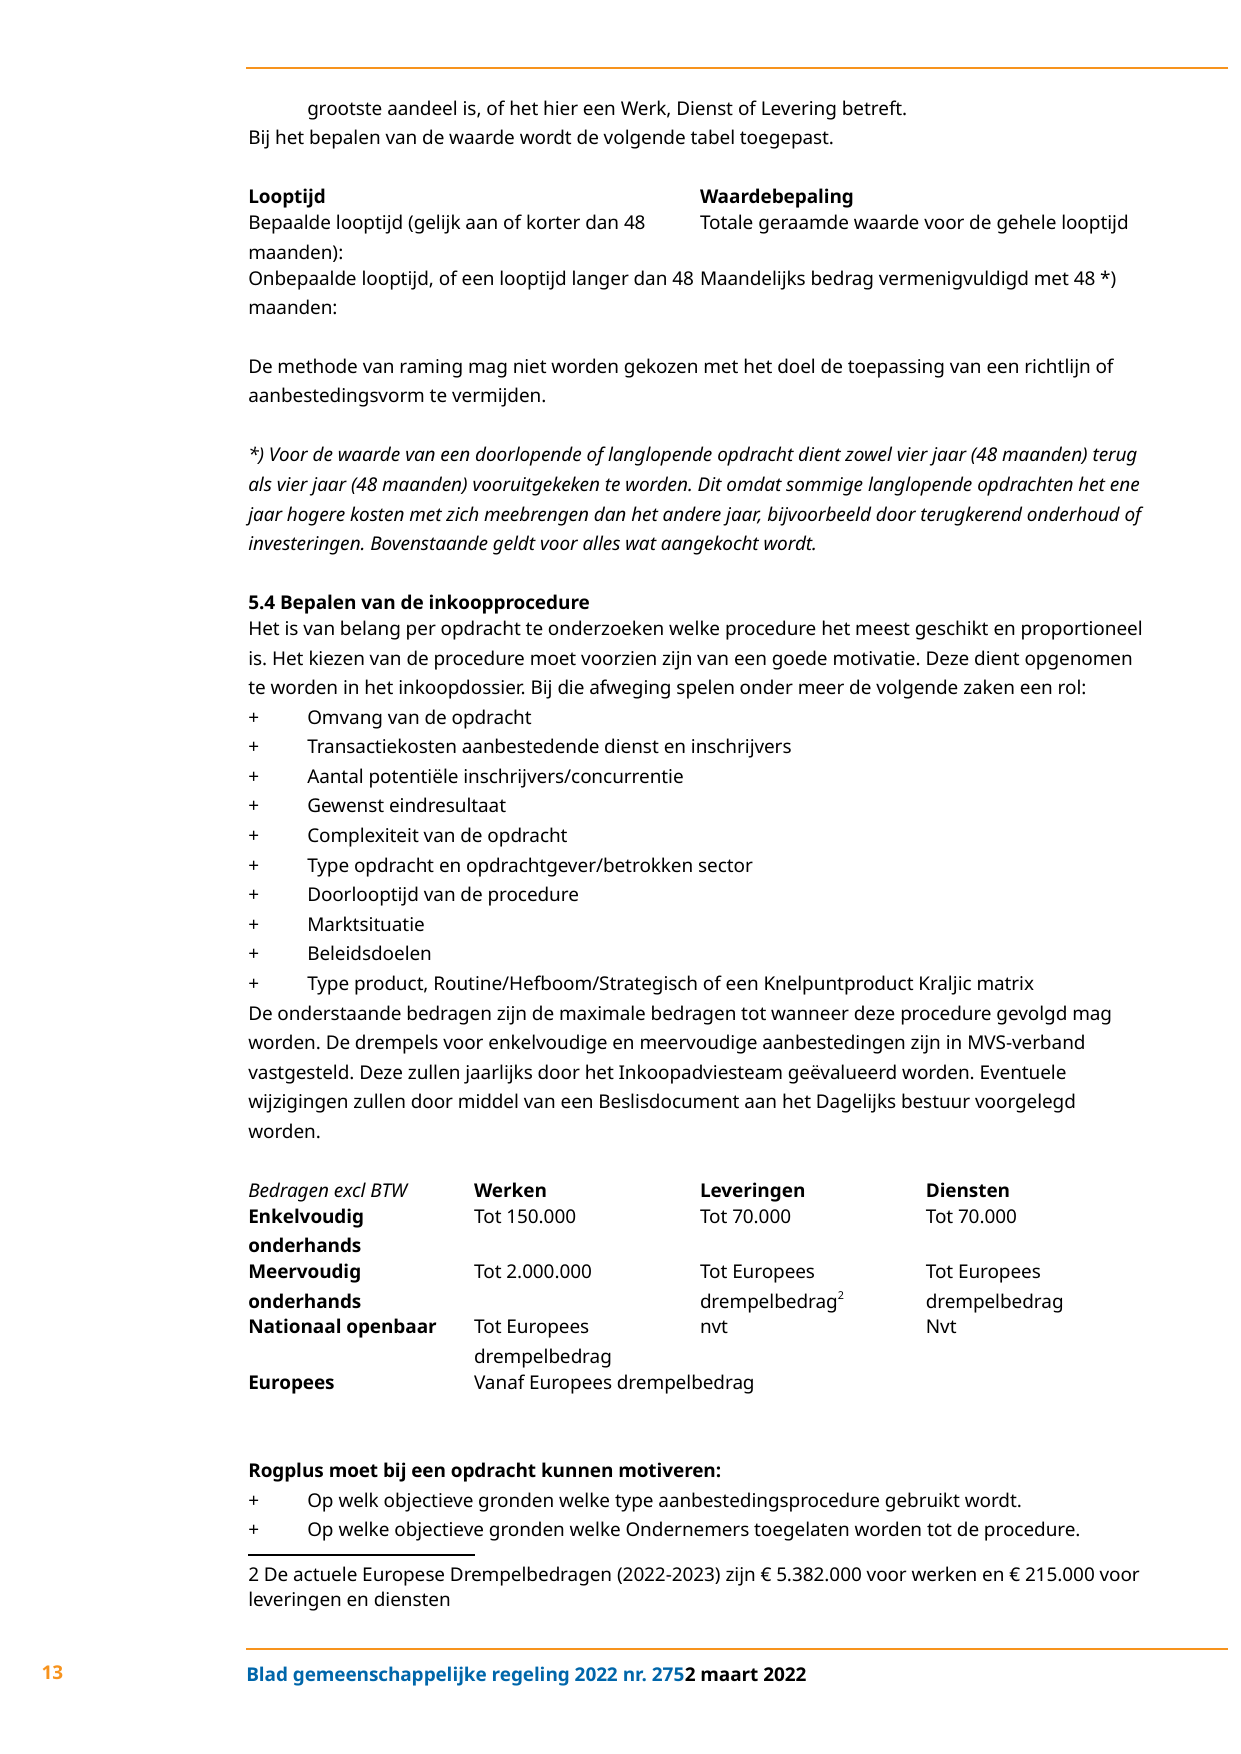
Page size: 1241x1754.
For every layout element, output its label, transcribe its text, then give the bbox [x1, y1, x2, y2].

table_header Diensten [926, 1178, 1152, 1203]
table_cell Bepaalde looptijd (gelijk aan of korter dan 48 maanden): [248, 209, 700, 265]
table_cell nvt [700, 1314, 926, 1369]
table_cell Tot 150.000 [474, 1203, 700, 1258]
list Marktsituatie [248, 911, 1152, 937]
picture [41, 47, 231, 172]
table_header Leveringen [700, 1178, 926, 1203]
list grootste aandeel is, of het hier een Werk, Dienst of Levering betreft. [248, 95, 1152, 121]
text Rogplus moet bij een opdracht kunnen motiveren: [248, 1457, 1152, 1483]
table_cell Totale geraamde waarde voor de gehele looptijd [700, 209, 1152, 265]
table_header Waardebepaling [700, 184, 1152, 209]
table_cell Tot 70.000 [926, 1203, 1152, 1258]
text Bij het bepalen van de waarde wordt de volgende tabel toegepast. [248, 124, 1152, 150]
list Op welke objectieve gronden welke Ondernemers toegelaten worden tot de procedure. [248, 1516, 1152, 1542]
table_cell Tot Europees drempelbedrag [700, 1259, 926, 1314]
table_header Werken [474, 1178, 700, 1203]
table_cell Nvt [926, 1314, 1152, 1369]
text 5.4 Bepalen van de inkoopprocedure [248, 589, 1152, 615]
table_header Bedragen excl BTW [248, 1178, 474, 1203]
list Doorlooptijd van de procedure [248, 881, 1152, 907]
list Aantal potentiële inschrijvers/concurrentie [248, 763, 1152, 789]
list Transactiekosten aanbestedende dienst en inschrijvers [248, 733, 1152, 759]
table_cell Onbepaalde looptijd, of een looptijd langer dan 48 maanden: [248, 265, 700, 320]
list Type product, Routine/Hefboom/Strategisch of een Knelpuntproduct Kraljic matrix [248, 970, 1152, 996]
table_cell Nationaal openbaar [248, 1314, 474, 1369]
table_cell Tot 70.000 [700, 1203, 926, 1258]
text Het is van belang per opdracht te onderzoeken welke procedure het meest geschikt en proportioneel is. Het kiezen van de procedure moet voorzien zijn van een goede motivatie. Deze dient opgenomen te worden in het inkoopdossier. Bij die afweging spelen onder meer de volgende zaken een rol: [248, 615, 1152, 700]
list Complexiteit van de opdracht [248, 822, 1152, 848]
list Gewenst eindresultaat [248, 793, 1152, 818]
list Omvang van de opdracht [248, 704, 1152, 730]
text De methode van raming mag niet worden gekozen met het doel de toepassing van een richtlijn of aanbestedingsvorm te vermijden. [248, 353, 1152, 408]
table_cell Europees [248, 1369, 474, 1395]
list Type opdracht en opdrachtgever/betrokken sector [248, 852, 1152, 878]
table_header Looptijd [248, 184, 700, 209]
list Beleidsdoelen [248, 941, 1152, 966]
text *) Voor de waarde van een doorlopende of langlopende opdracht dient zowel vier jaar (48 maanden) terug als vier jaar (48 maanden) vooruitgekeken te worden. Dit omdat sommige langlopende opdrachten het ene jaar hogere kosten met zich meebrengen dan het andere jaar, bijvoorbeeld door terugkerend onderhoud of investeringen. Bovenstaande geldt voor alles wat aangekocht wordt. [248, 442, 1152, 556]
list Op welk objectieve gronden welke type aanbestedingsprocedure gebruikt wordt. [248, 1487, 1152, 1512]
table_cell Maandelijks bedrag vermenigvuldigd met 48 *) [700, 265, 1152, 320]
table_cell Meervoudig onderhands [248, 1259, 474, 1314]
text De onderstaande bedragen zijn de maximale bedragen tot wanneer deze procedure gevolgd mag worden. De drempels voor enkelvoudige en meervoudige aanbestedingen zijn in MVS-verband vastgesteld. Deze zullen jaarlijks door het Inkoopadviesteam geëvalueerd worden. Eventuele wijzigingen zullen door middel van een Beslisdocument aan het Dagelijks bestuur voorgelegd worden. [248, 1000, 1152, 1144]
table_cell Tot Europees drempelbedrag [474, 1314, 700, 1369]
table_cell Tot Europees drempelbedrag [926, 1259, 1152, 1314]
table_cell Enkelvoudig onderhands [248, 1203, 474, 1258]
table_cell Tot 2.000.000 [474, 1259, 700, 1314]
table_cell Vanaf Europees drempelbedrag [474, 1369, 1152, 1395]
